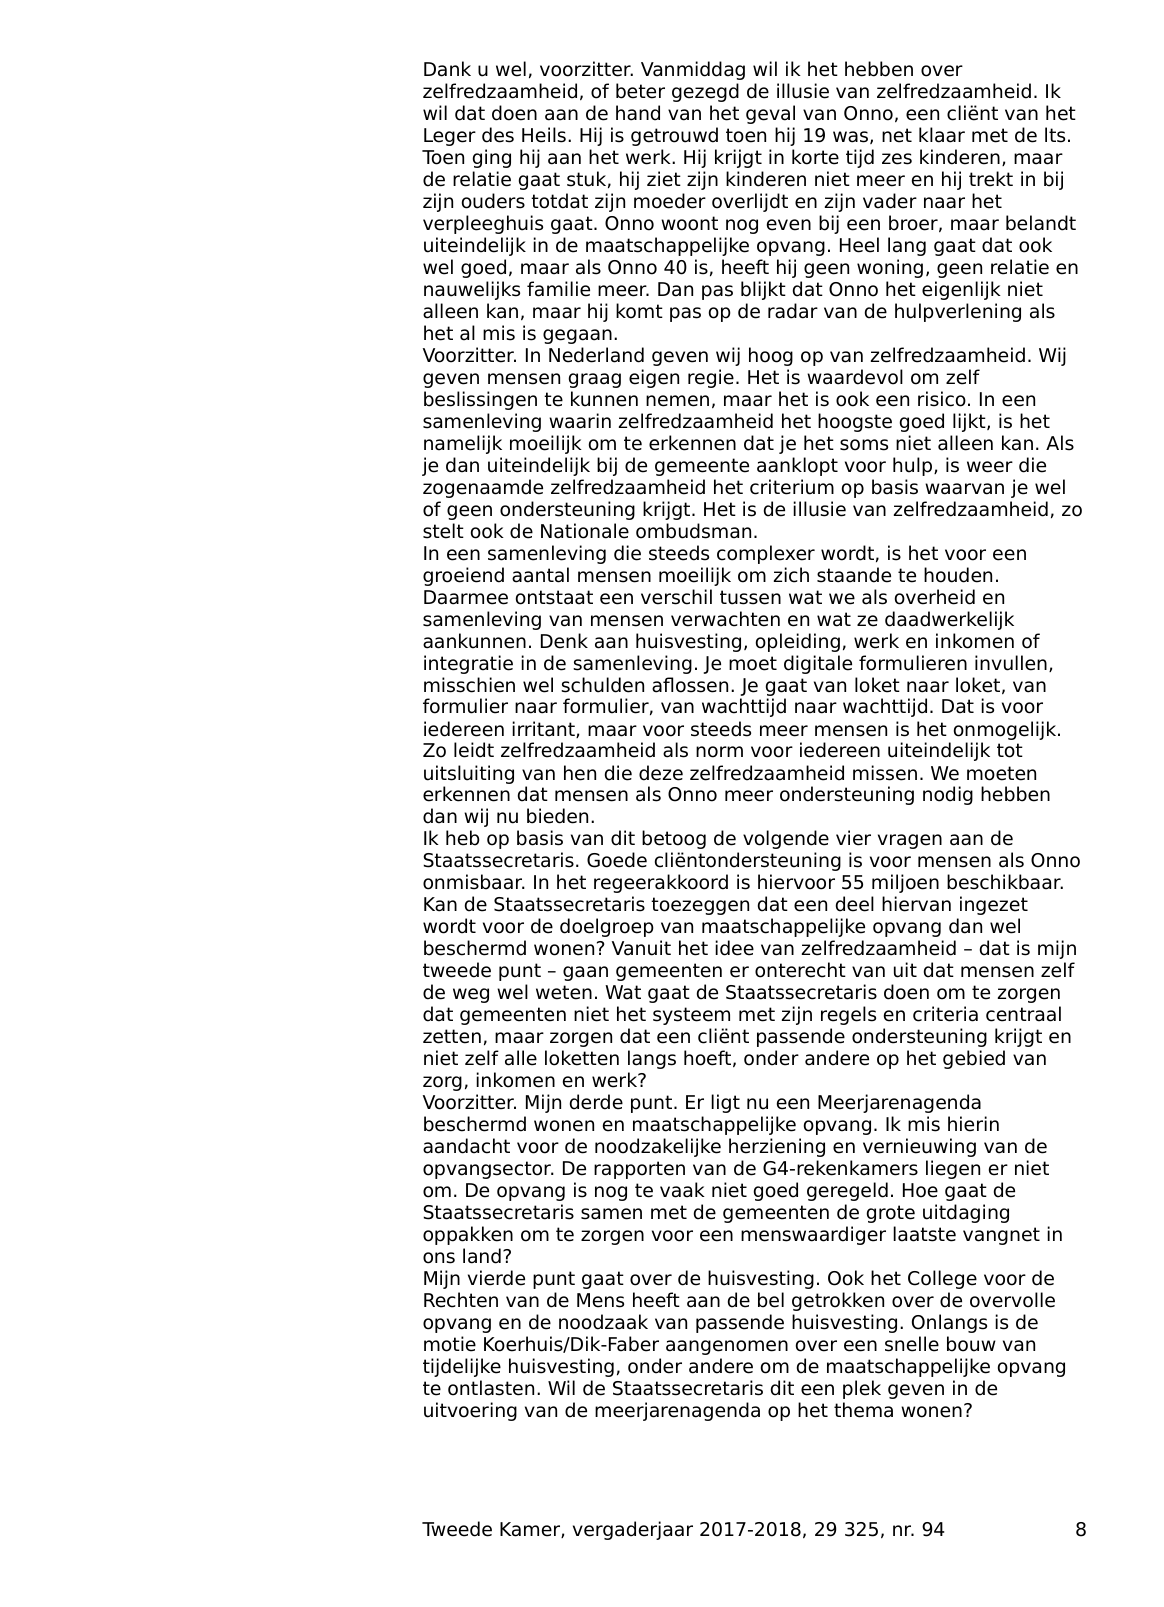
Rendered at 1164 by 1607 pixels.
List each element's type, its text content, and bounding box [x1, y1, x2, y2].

text Ik heb op basis van dit betoog de volgende vier vragen aan de Staatssecretaris. Goede cliëntondersteuning is voor mensen als Onno onmisbaar. In het regeerakkoord is hiervoor 55 miljoen beschikbaar. Kan de Staatssecretaris toezeggen dat een deel hiervan ingezet wordt voor de doelgroep van maatschappelijke opvang dan wel beschermd wonen? Vanuit het idee van zelfredzaamheid – dat is mijn tweede punt – gaan gemeenten er onterecht van uit dat mensen zelf de weg wel weten. Wat gaat de Staatssecretaris doen om te zorgen dat gemeenten niet het systeem met zijn regels en criteria centraal zetten, maar zorgen dat een cliënt passende ondersteuning krijgt en niet zelf alle loketten langs hoeft, onder andere op het gebied van zorg, inkomen en werk? [422, 828, 1087, 1092]
text In een samenleving die steeds complexer wordt, is het voor een groeiend aantal mensen moeilijk om zich staande te houden. Daarmee ontstaat een verschil tussen wat we als overheid en samenleving van mensen verwachten en wat ze daadwerkelijk aankunnen. Denk aan huisvesting, opleiding, werk en inkomen of integratie in de samenleving. Je moet digitale formulieren invullen, misschien wel schulden aflossen. Je gaat van loket naar loket, van formulier naar formulier, van wachttijd naar wachttijd. Dat is voor iedereen irritant, maar voor steeds meer mensen is het onmogelijk. Zo leidt zelfredzaamheid als norm voor iedereen uiteindelijk tot uitsluiting van hen die deze zelfredzaamheid missen. We moeten erkennen dat mensen als Onno meer ondersteuning nodig hebben dan wij nu bieden. [422, 543, 1087, 828]
text Voorzitter. In Nederland geven wij hoog op van zelfredzaamheid. Wij geven mensen graag eigen regie. Het is waardevol om zelf beslissingen te kunnen nemen, maar het is ook een risico. In een samenleving waarin zelfredzaamheid het hoogste goed lijkt, is het namelijk moeilijk om te erkennen dat je het soms niet alleen kan. Als je dan uiteindelijk bij de gemeente aanklopt voor hulp, is weer die zogenaamde zelfredzaamheid het criterium op basis waarvan je wel of geen ondersteuning krijgt. Het is de illusie van zelfredzaamheid, zo stelt ook de Nationale ombudsman. [422, 345, 1087, 543]
text Mijn vierde punt gaat over de huisvesting. Ook het College voor de Rechten van de Mens heeft aan de bel getrokken over de overvolle opvang en de noodzaak van passende huisvesting. Onlangs is de motie Koerhuis/Dik-Faber aangenomen over een snelle bouw van tijdelijke huisvesting, onder andere om de maatschappelijke opvang te ontlasten. Wil de Staatssecretaris dit een plek geven in de uitvoering van de meerjarenagenda op het thema wonen? [422, 1268, 1087, 1422]
text Dank u wel, voorzitter. Vanmiddag wil ik het hebben over zelfredzaamheid, of beter gezegd de illusie van zelfredzaamheid. Ik wil dat doen aan de hand van het geval van Onno, een cliënt van het Leger des Heils. Hij is getrouwd toen hij 19 was, net klaar met de lts. Toen ging hij aan het werk. Hij krijgt in korte tijd zes kinderen, maar de relatie gaat stuk, hij ziet zijn kinderen niet meer en hij trekt in bij zijn ouders totdat zijn moeder overlijdt en zijn vader naar het verpleeghuis gaat. Onno woont nog even bij een broer, maar belandt uiteindelijk in de maatschappelijke opvang. Heel lang gaat dat ook wel goed, maar als Onno 40 is, heeft hij geen woning, geen relatie en nauwelijks familie meer. Dan pas blijkt dat Onno het eigenlijk niet alleen kan, maar hij komt pas op de radar van de hulpverlening als het al mis is gegaan. [422, 59, 1087, 345]
text Voorzitter. Mijn derde punt. Er ligt nu een Meerjarenagenda beschermd wonen en maatschappelijke opvang. Ik mis hierin aandacht voor de noodzakelijke herziening en vernieuwing van de opvangsector. De rapporten van de G4-rekenkamers liegen er niet om. De opvang is nog te vaak niet goed geregeld. Hoe gaat de Staatssecretaris samen met de gemeenten de grote uitdaging oppakken om te zorgen voor een menswaardiger laatste vangnet in ons land? [422, 1092, 1087, 1268]
